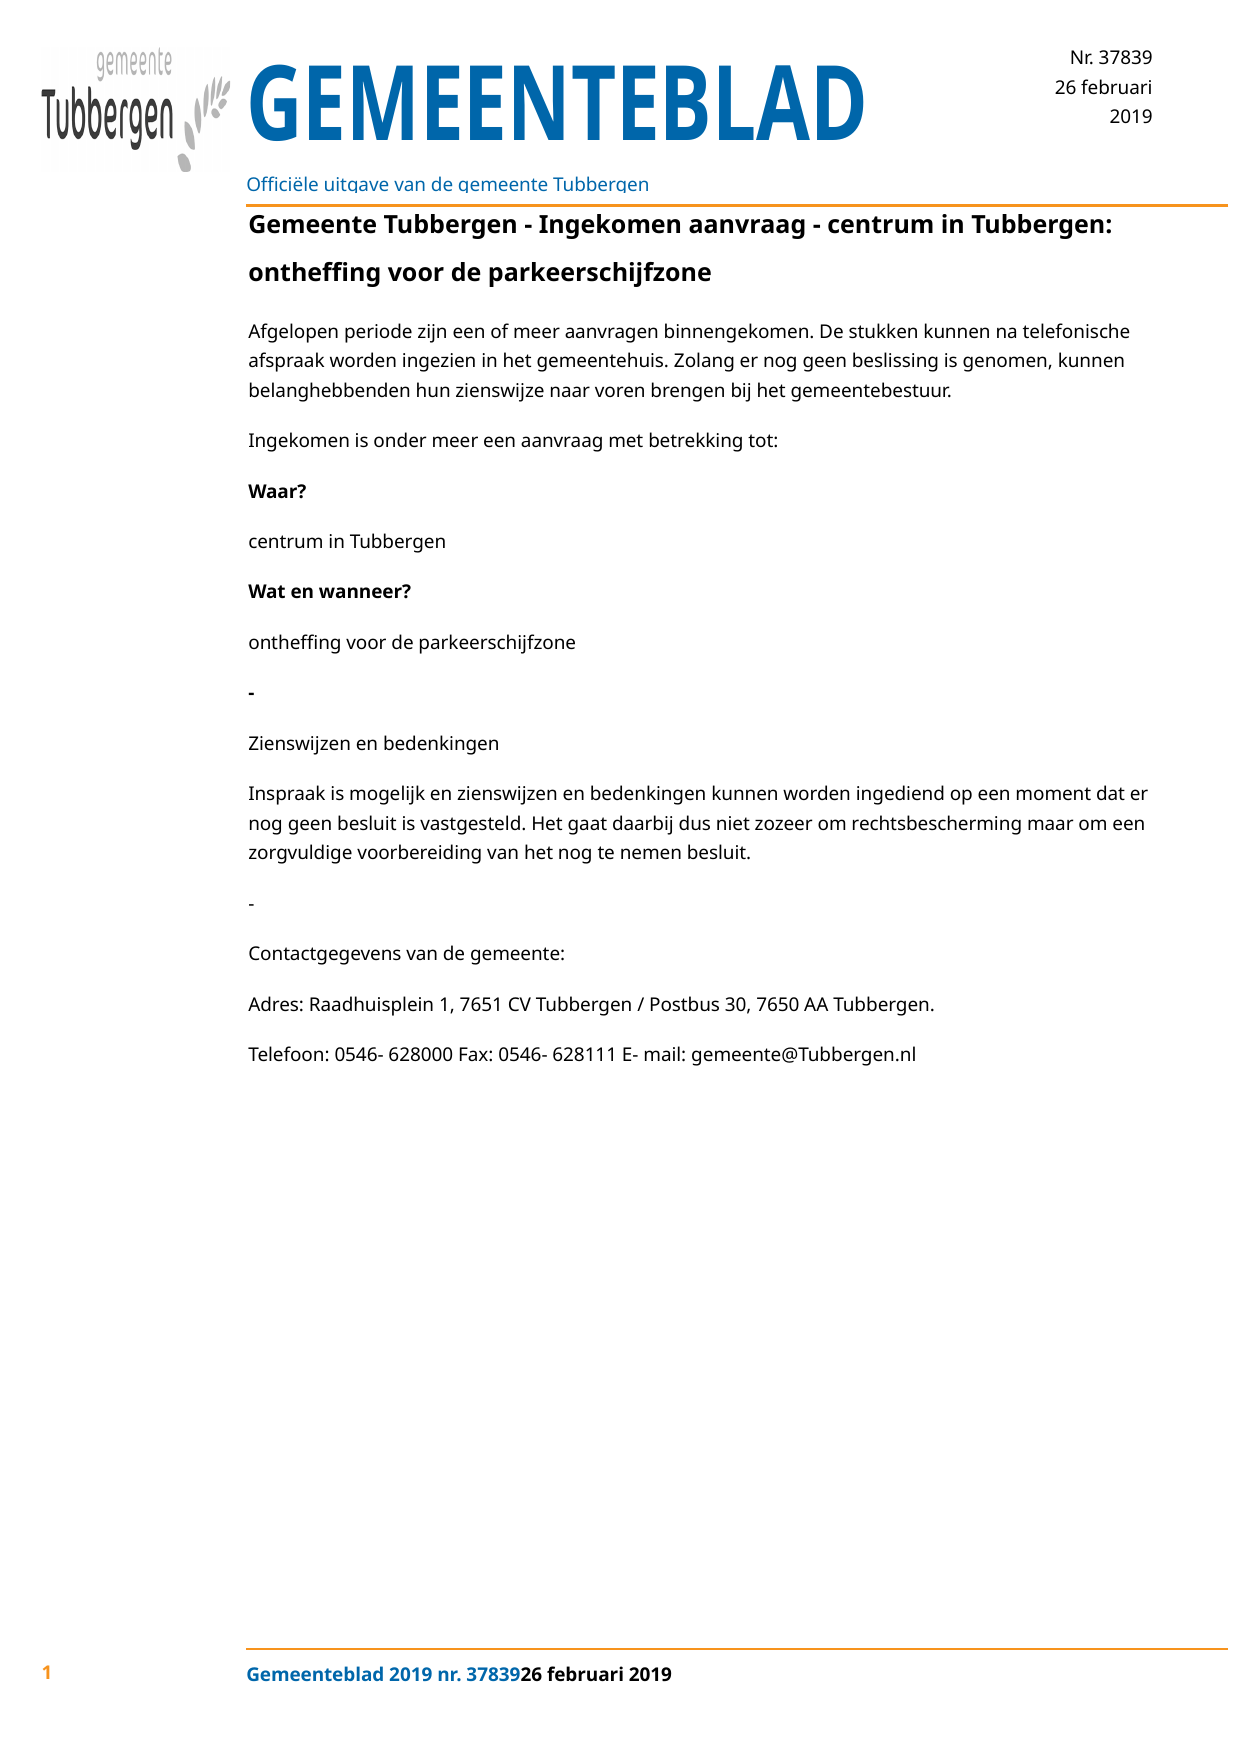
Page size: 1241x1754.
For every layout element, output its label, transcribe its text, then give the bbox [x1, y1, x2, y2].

text Afgelopen periode zijn een of meer aanvragen binnengekomen. De stukken kunnen na telefonische afspraak worden ingezien in het gemeentehuis. Zolang er nog geen beslissing is genomen, kunnen belanghebbenden hun zienswijze naar voren brengen bij het gemeentebestuur. [248, 318, 1152, 403]
text Ingekomen is onder meer een aanvraag met betrekking tot: [248, 427, 1152, 453]
text Contactgegevens van de gemeente: [248, 940, 1152, 966]
text - [248, 679, 1152, 705]
text Waar? [248, 478, 1152, 504]
text Telefoon: 0546- 628000 Fax: 0546- 628111 E- mail: gemeente@Tubbergen.nl [248, 1041, 1152, 1067]
picture [41, 47, 231, 172]
text - [248, 890, 1152, 916]
text Inspraak is mogelijk en zienswijzen en bedenkingen kunnen worden ingediend op een moment dat er nog geen besluit is vastgesteld. Het gaat daarbij dus niet zozeer om rechtsbescherming maar om een zorgvuldige voorbereiding van het nog te nemen besluit. [248, 780, 1152, 865]
text Adres: Raadhuisplein 1, 7651 CV Tubbergen / Postbus 30, 7650 AA Tubbergen. [248, 991, 1152, 1017]
text Gemeente Tubbergen - Ingekomen aanvraag - centrum in Tubbergen: ontheffing voor de parkeerschijfzone [248, 207, 1152, 288]
text Wat en wanneer? [248, 579, 1152, 604]
text centrum in Tubbergen [248, 528, 1152, 554]
text ontheffing voor de parkeerschijfzone [248, 629, 1152, 655]
text Zienswijzen en bedenkingen [248, 730, 1152, 756]
